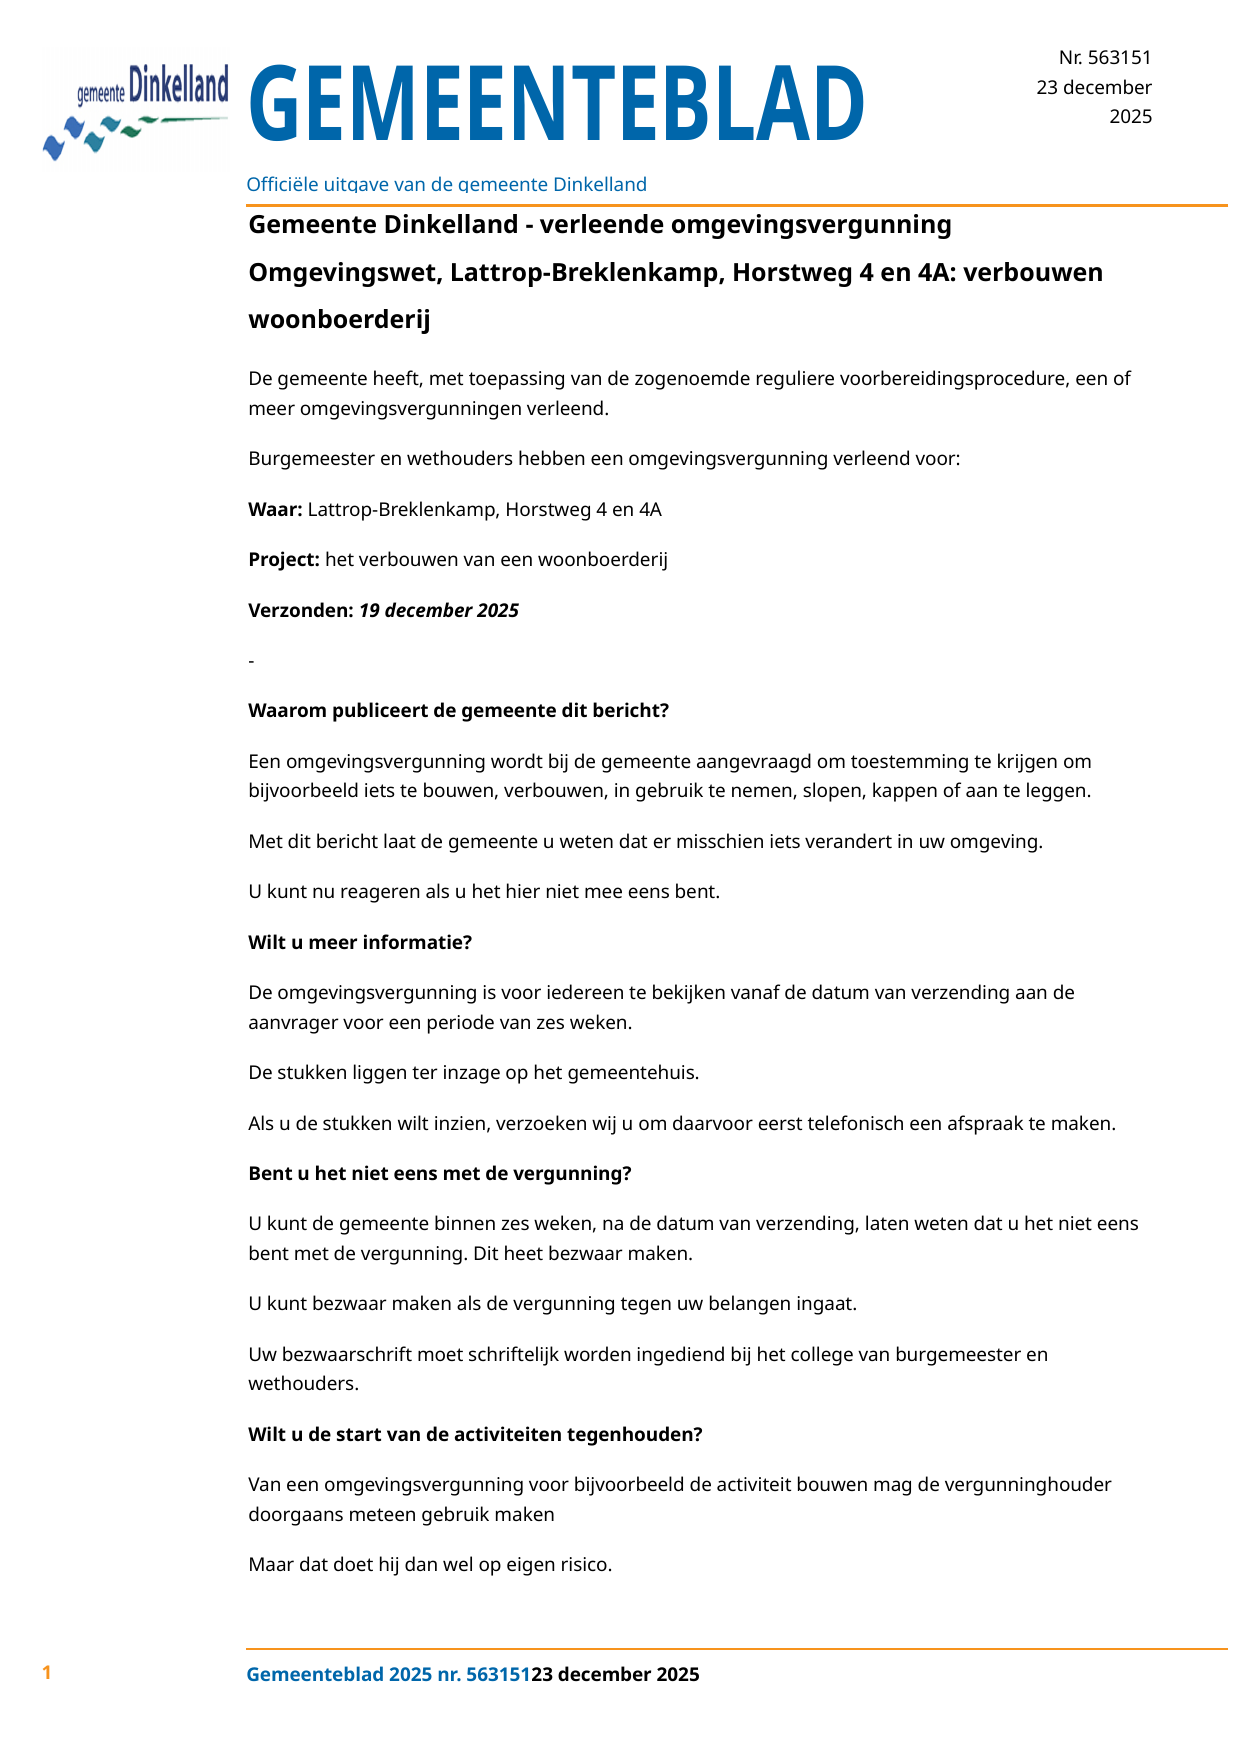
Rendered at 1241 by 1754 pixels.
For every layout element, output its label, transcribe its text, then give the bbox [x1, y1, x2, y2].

text Gemeente Dinkelland - verleende omgevingsvergunning Omgevingswet, Lattrop-Breklenkamp, Horstweg 4 en 4A: verbouwen woonboerderij [248, 207, 1152, 336]
text Een omgevingsvergunning wordt bij de gemeente aangevraagd om toestemming te krijgen om bijvoorbeeld iets te bouwen, verbouwen, in gebruik te nemen, slopen, kappen of aan te leggen. [248, 748, 1152, 803]
text De gemeente heeft, met toepassing van de zogenoemde reguliere voorbereidingsprocedure, een of meer omgevingsvergunningen verleend. [248, 366, 1152, 421]
picture [41, 47, 231, 172]
text Bent u het niet eens met de vergunning? [248, 1160, 1152, 1186]
text Project: het verbouwen van een woonboerderij [248, 546, 1152, 572]
text U kunt nu reageren als u het hier niet mee eens bent. [248, 878, 1152, 904]
text Wilt u de start van de activiteiten tegenhouden? [248, 1421, 1152, 1447]
text U kunt bezwaar maken als de vergunning tegen uw belangen ingaat. [248, 1291, 1152, 1316]
text Waarom publiceert de gemeente dit bericht? [248, 698, 1152, 723]
text Van een omgevingsvergunning voor bijvoorbeeld de activiteit bouwen mag de vergunninghouder doorgaans meteen gebruik maken [248, 1471, 1152, 1527]
text De omgevingsvergunning is voor iedereen te bekijken vanaf de datum van verzending aan de aanvrager voor een periode van zes weken. [248, 979, 1152, 1034]
text Burgemeester en wethouders hebben een omgevingsvergunning verleend voor: [248, 446, 1152, 471]
text U kunt de gemeente binnen zes weken, na de datum van verzending, laten weten dat u het niet eens bent met de vergunning. Dit heet bezwaar maken. [248, 1211, 1152, 1266]
text - [248, 647, 1152, 673]
text Verzonden: 19 december 2025 [248, 597, 1152, 622]
text Uw bezwaarschrift moet schriftelijk worden ingediend bij het college van burgemeester en wethouders. [248, 1341, 1152, 1396]
text Wilt u meer informatie? [248, 929, 1152, 954]
text De stukken liggen ter inzage op het gemeentehuis. [248, 1059, 1152, 1085]
text Met dit bericht laat de gemeente u weten dat er misschien iets verandert in uw omgeving. [248, 828, 1152, 854]
text Waar: Lattrop-Breklenkamp, Horstweg 4 en 4A [248, 496, 1152, 522]
text Als u de stukken wilt inzien, verzoeken wij u om daarvoor eerst telefonisch een afspraak te maken. [248, 1110, 1152, 1135]
text Maar dat doet hij dan wel op eigen risico. [248, 1551, 1152, 1577]
